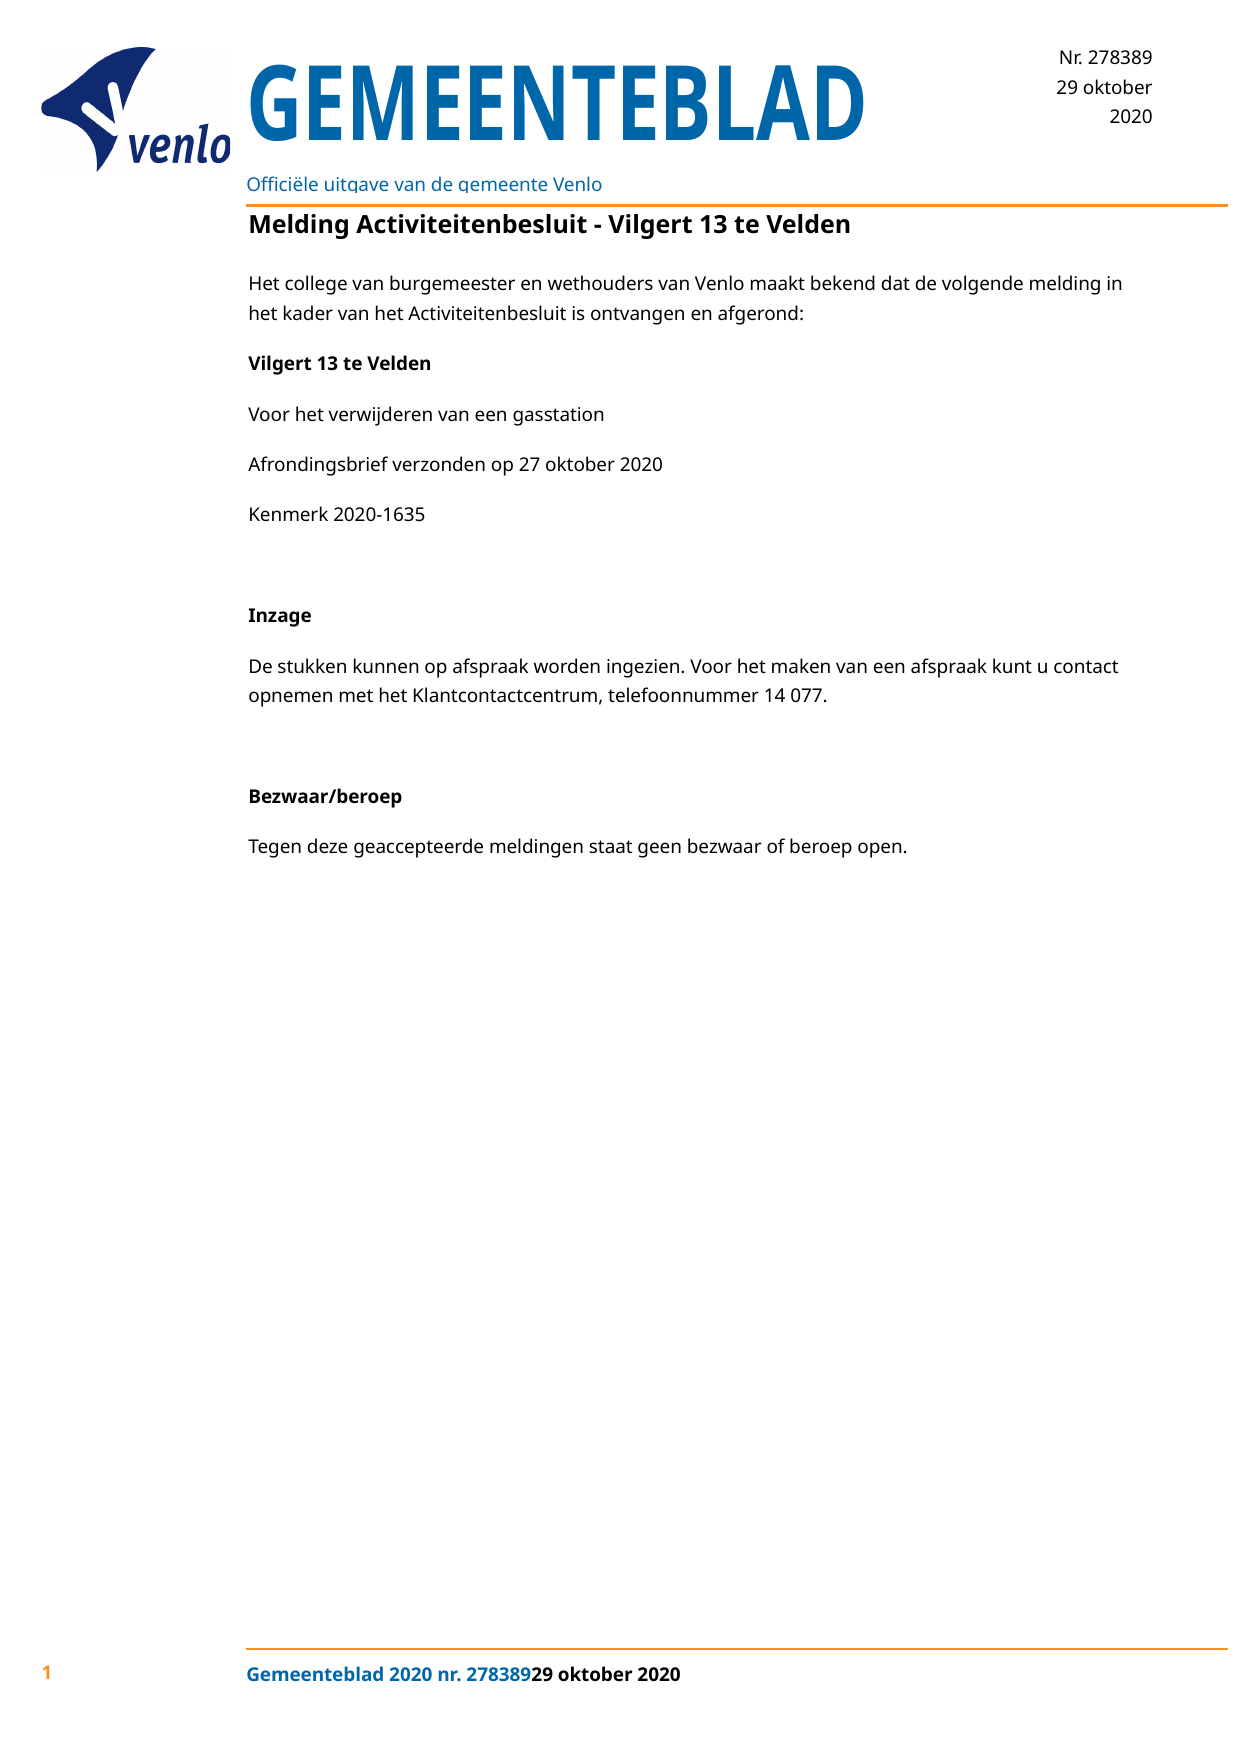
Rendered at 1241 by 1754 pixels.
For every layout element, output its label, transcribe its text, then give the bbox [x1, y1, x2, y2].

text Tegen deze geaccepteerde meldingen staat geen bezwaar of beroep open. [248, 834, 1152, 859]
text Inzage [248, 602, 1152, 628]
text Het college van burgemeester en wethouders van Venlo maakt bekend dat de volgende melding in het kader van het Activiteitenbesluit is ontvangen en afgerond: [248, 270, 1152, 326]
text Bezwaar/beroep [248, 783, 1152, 809]
text Voor het verwijderen van een gasstation [248, 401, 1152, 426]
text Vilgert 13 te Velden [248, 350, 1152, 376]
text Kenmerk 2020-1635 [248, 502, 1152, 527]
text De stukken kunnen op afspraak worden ingezien. Voor het maken van een afspraak kunt u contact opnemen met het Klantcontactcentrum, telefoonnummer 14 077. [248, 653, 1152, 708]
picture [41, 47, 231, 172]
text Melding Activiteitenbesluit - Vilgert 13 te Velden [248, 207, 1152, 241]
text Afrondingsbrief verzonden op 27 oktober 2020 [248, 451, 1152, 477]
